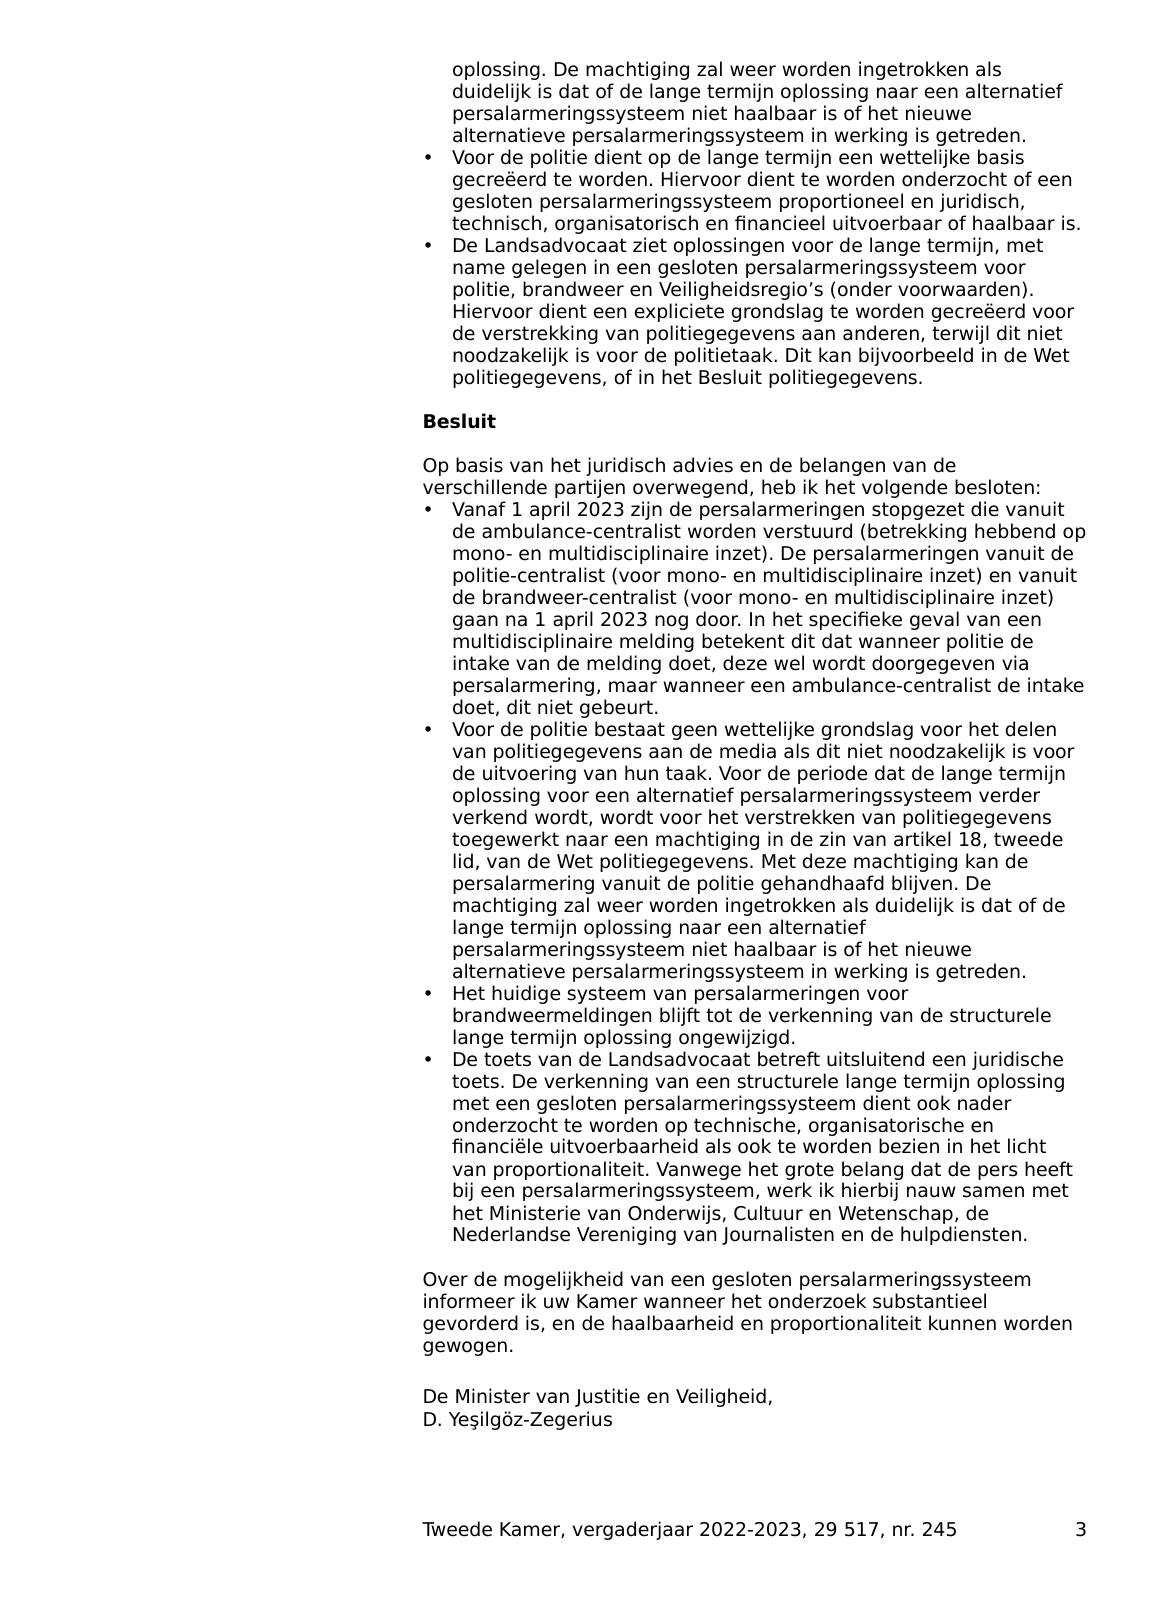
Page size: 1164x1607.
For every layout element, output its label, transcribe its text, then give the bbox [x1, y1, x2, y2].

subtitle Besluit [422, 411, 1087, 433]
text • De Landsadvocaat ziet oplossingen voor de lange termijn, met name gelegen in een gesloten persalarmeringssysteem voor politie, brandweer en Veiligheidsregio’s (onder voorwaarden). Hiervoor dient een expliciete grondslag te worden gecreëerd voor de verstrekking van politiegegevens aan anderen, terwijl dit niet noodzakelijk is voor de politietaak. Dit kan bijvoorbeeld in de Wet politiegegevens, of in het Besluit politiegegevens. [422, 235, 1087, 389]
text • De toets van de Landsadvocaat betreft uitsluitend een juridische toets. De verkenning van een structurele lange termijn oplossing met een gesloten persalarmeringssysteem dient ook nader onderzocht te worden op technische, organisatorische en financiële uitvoerbaarheid als ook te worden bezien in het licht van proportionaliteit. Vanwege het grote belang dat de pers heeft bij een persalarmeringssysteem, werk ik hierbij nauw samen met het Ministerie van Onderwijs, Cultuur en Wetenschap, de Nederlandse Vereniging van Journalisten en de hulpdiensten. [422, 1048, 1087, 1246]
text • Het huidige systeem van persalarmeringen voor brandweermeldingen blijft tot de verkenning van de structurele lange termijn oplossing ongewijzigd. [422, 983, 1087, 1048]
text Over de mogelijkheid van een gesloten persalarmeringssysteem informeer ik uw Kamer wanneer het onderzoek substantieel gevorderd is, en de haalbaarheid en proportionaliteit kunnen worden gewogen. [422, 1268, 1087, 1356]
text oplossing. De machtiging zal weer worden ingetrokken als duidelijk is dat of de lange termijn oplossing naar een alternatief persalarmeringssysteem niet haalbaar is of het nieuwe alternatieve persalarmeringssysteem in werking is getreden. [422, 59, 1087, 147]
text • Voor de politie dient op de lange termijn een wettelijke basis gecreëerd te worden. Hiervoor dient te worden onderzocht of een gesloten persalarmeringssysteem proportioneel en juridisch, technisch, organisatorisch en financieel uitvoerbaar of haalbaar is. [422, 147, 1087, 235]
text • Vanaf 1 april 2023 zijn de persalarmeringen stopgezet die vanuit de ambulance-centralist worden verstuurd (betrekking hebbend op mono- en multidisciplinaire inzet). De persalarmeringen vanuit de politie-centralist (voor mono- en multidisciplinaire inzet) en vanuit de brandweer-centralist (voor mono- en multidisciplinaire inzet) gaan na 1 april 2023 nog door. In het specifieke geval van een multidisciplinaire melding betekent dit dat wanneer politie de intake van de melding doet, deze wel wordt doorgegeven via persalarmering, maar wanneer een ambulance-centralist de intake doet, dit niet gebeurt. [422, 499, 1087, 719]
text De Minister van Justitie en Veiligheid, D. Yeşilgöz-Zegerius [422, 1386, 1087, 1430]
text Op basis van het juridisch advies en de belangen van de verschillende partijen overwegend, heb ik het volgende besloten: [422, 455, 1087, 499]
text • Voor de politie bestaat geen wettelijke grondslag voor het delen van politiegegevens aan de media als dit niet noodzakelijk is voor de uitvoering van hun taak. Voor de periode dat de lange termijn oplossing voor een alternatief persalarmeringssysteem verder verkend wordt, wordt voor het verstrekken van politiegegevens toegewerkt naar een machtiging in de zin van artikel 18, tweede lid, van de Wet politiegegevens. Met deze machtiging kan de persalarmering vanuit de politie gehandhaafd blijven. De machtiging zal weer worden ingetrokken als duidelijk is dat of de lange termijn oplossing naar een alternatief persalarmeringssysteem niet haalbaar is of het nieuwe alternatieve persalarmeringssysteem in werking is getreden. [422, 719, 1087, 983]
